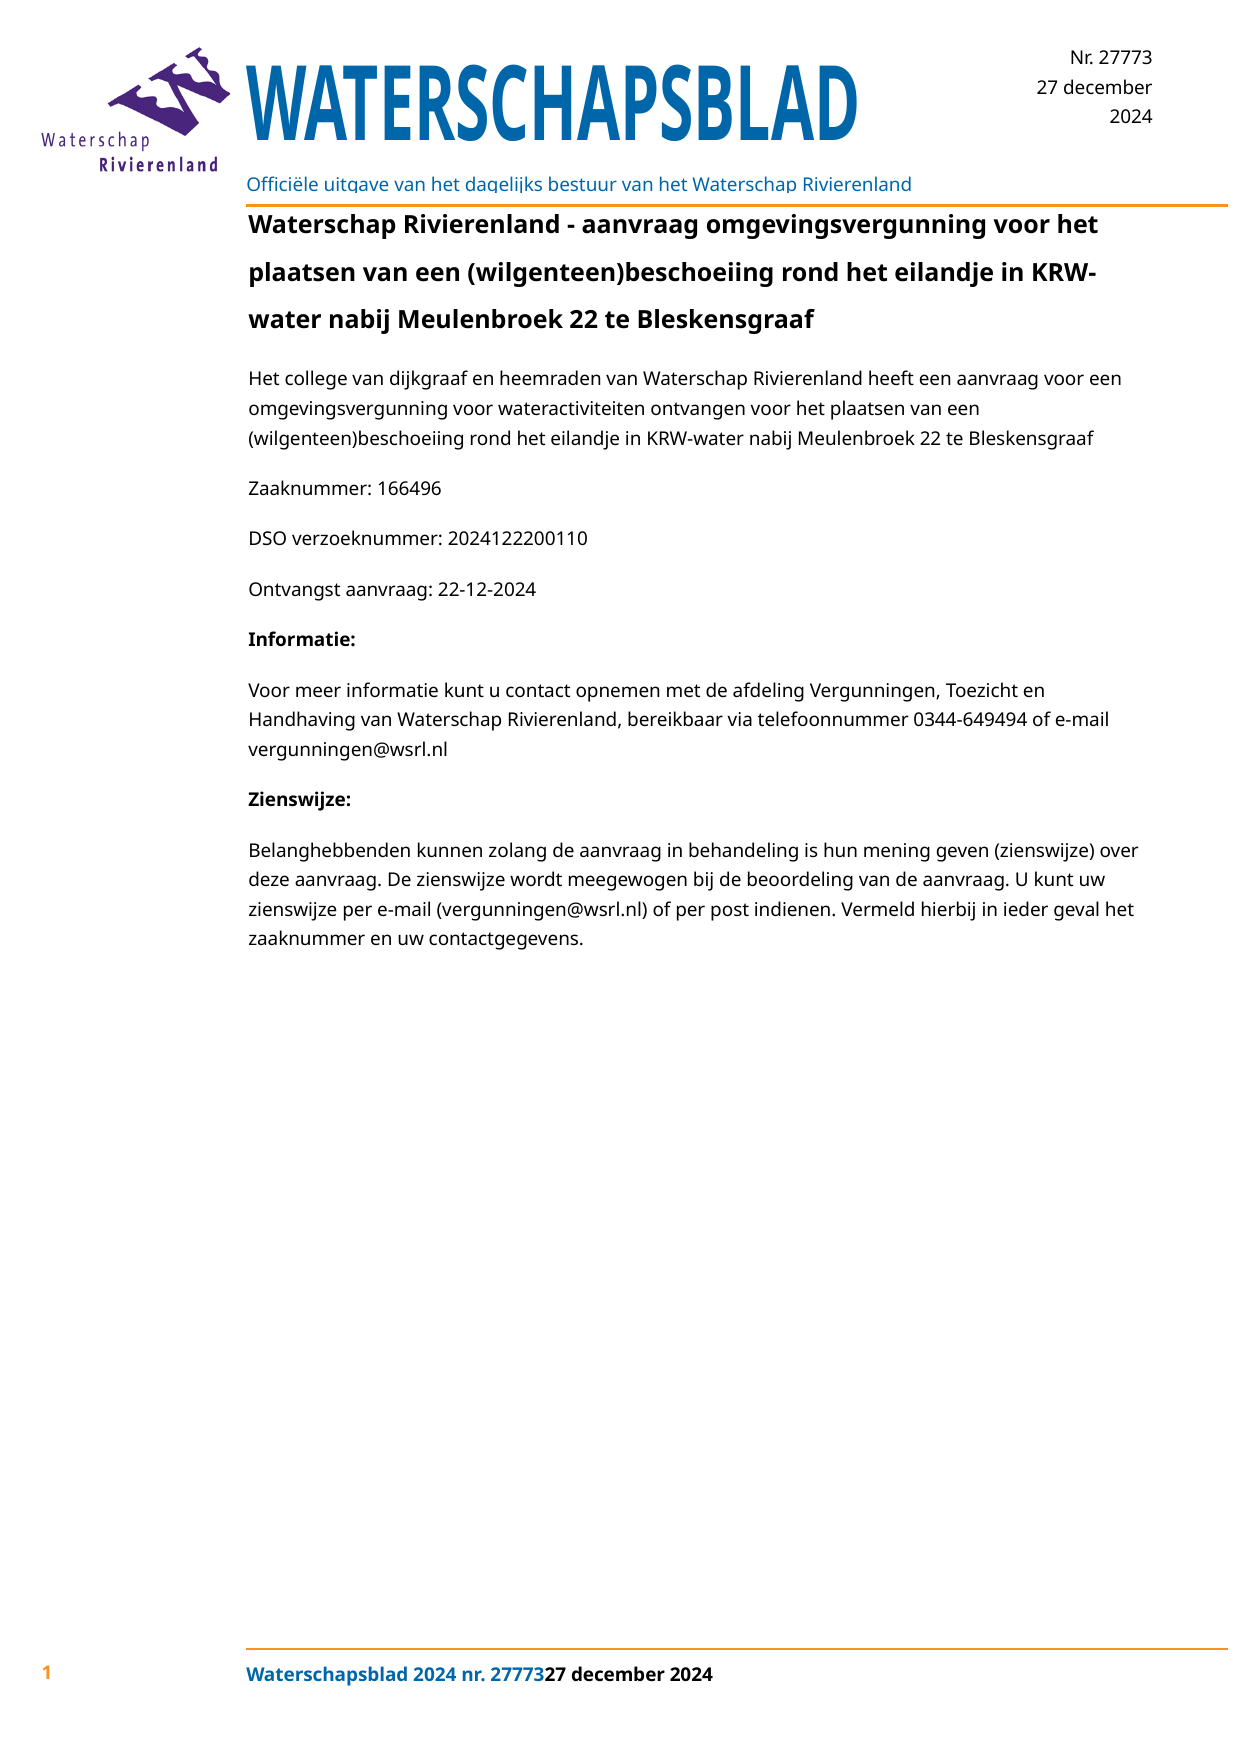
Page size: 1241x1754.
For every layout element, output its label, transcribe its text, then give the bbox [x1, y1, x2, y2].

picture [41, 47, 231, 172]
text Ontvangst aanvraag: 22-12-2024 [248, 576, 1152, 602]
text Zaaknummer: 166496 [248, 475, 1152, 501]
text Zienswijze: [248, 786, 1152, 812]
text Informatie: [248, 626, 1152, 652]
text Waterschap Rivierenland - aanvraag omgevingsvergunning voor het plaatsen van een (wilgenteen)beschoeiing rond het eilandje in KRW-water nabij Meulenbroek 22 te Bleskensgraaf [248, 207, 1152, 336]
text Belanghebbenden kunnen zolang de aanvraag in behandeling is hun mening geven (zienswijze) over deze aanvraag. De zienswijze wordt meegewogen bij de beoordeling van de aanvraag. U kunt uw zienswijze per e-mail (vergunningen@wsrl.nl) of per post indienen. Vermeld hierbij in ieder geval het zaaknummer en uw contactgegevens. [248, 837, 1152, 951]
text Het college van dijkgraaf en heemraden van Waterschap Rivierenland heeft een aanvraag voor een omgevingsvergunning voor wateractiviteiten ontvangen voor het plaatsen van een (wilgenteen)beschoeiing rond het eilandje in KRW-water nabij Meulenbroek 22 te Bleskensgraaf [248, 366, 1152, 450]
text DSO verzoeknummer: 2024122200110 [248, 526, 1152, 551]
text Voor meer informatie kunt u contact opnemen met de afdeling Vergunningen, Toezicht en Handhaving van Waterschap Rivierenland, bereikbaar via telefoonnummer 0344-649494 of e-mail vergunningen@wsrl.nl [248, 677, 1152, 762]
